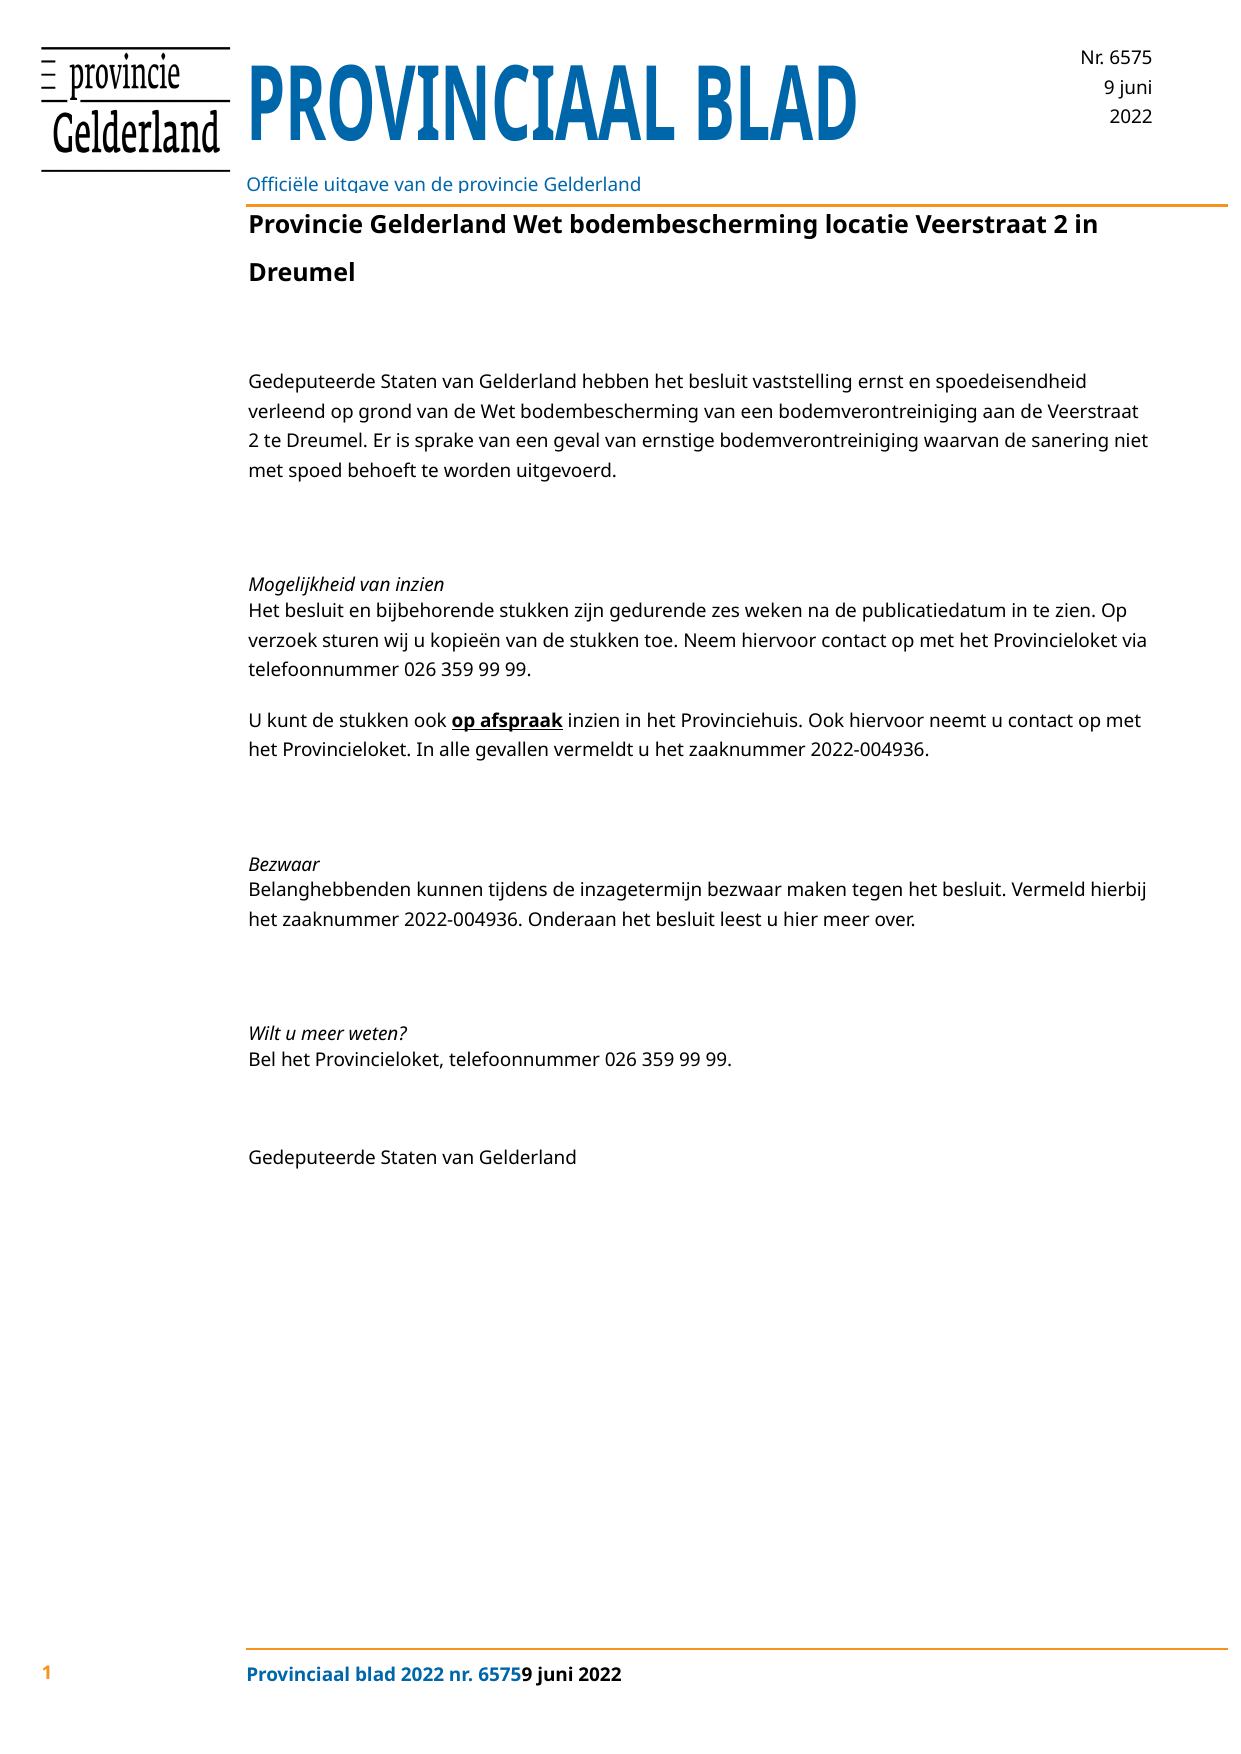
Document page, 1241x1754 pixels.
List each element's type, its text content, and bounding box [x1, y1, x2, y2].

text Wilt u meer weten? [248, 1020, 1152, 1046]
text Het besluit en bijbehorende stukken zijn gedurende zes weken na de publicatiedatum in te zien. Op verzoek sturen wij u kopieën van de stukken toe. Neem hiervoor contact op met het Provincieloket via telefoonnummer 026 359 99 99. [248, 597, 1152, 682]
text Bezwaar [248, 851, 1152, 876]
text Mogelijkheid van inzien [248, 571, 1152, 597]
text Bel het Provincieloket, telefoonnummer 026 359 99 99. [248, 1046, 1152, 1072]
text U kunt de stukken ook op afspraak inzien in het Provinciehuis. Ook hiervoor neemt u contact op met het Provincieloket. In alle gevallen vermeldt u het zaaknummer 2022-004936. [248, 707, 1152, 762]
text Gedeputeerde Staten van Gelderland [248, 1144, 1152, 1170]
picture [41, 47, 231, 172]
text Provincie Gelderland Wet bodembescherming locatie Veerstraat 2 in Dreumel [248, 207, 1152, 288]
text Belanghebbenden kunnen tijdens de inzagetermijn bezwaar maken tegen het besluit. Vermeld hierbij het zaaknummer 2022-004936. Onderaan het besluit leest u hier meer over. [248, 876, 1152, 932]
text Gedeputeerde Staten van Gelderland hebben het besluit vaststelling ernst en spoedeisendheid verleend op grond van de Wet bodembescherming van een bodemverontreiniging aan de Veerstraat 2 te Dreumel. Er is sprake van een geval van ernstige bodemverontreiniging waarvan de sanering niet met spoed behoeft te worden uitgevoerd. [248, 368, 1152, 483]
